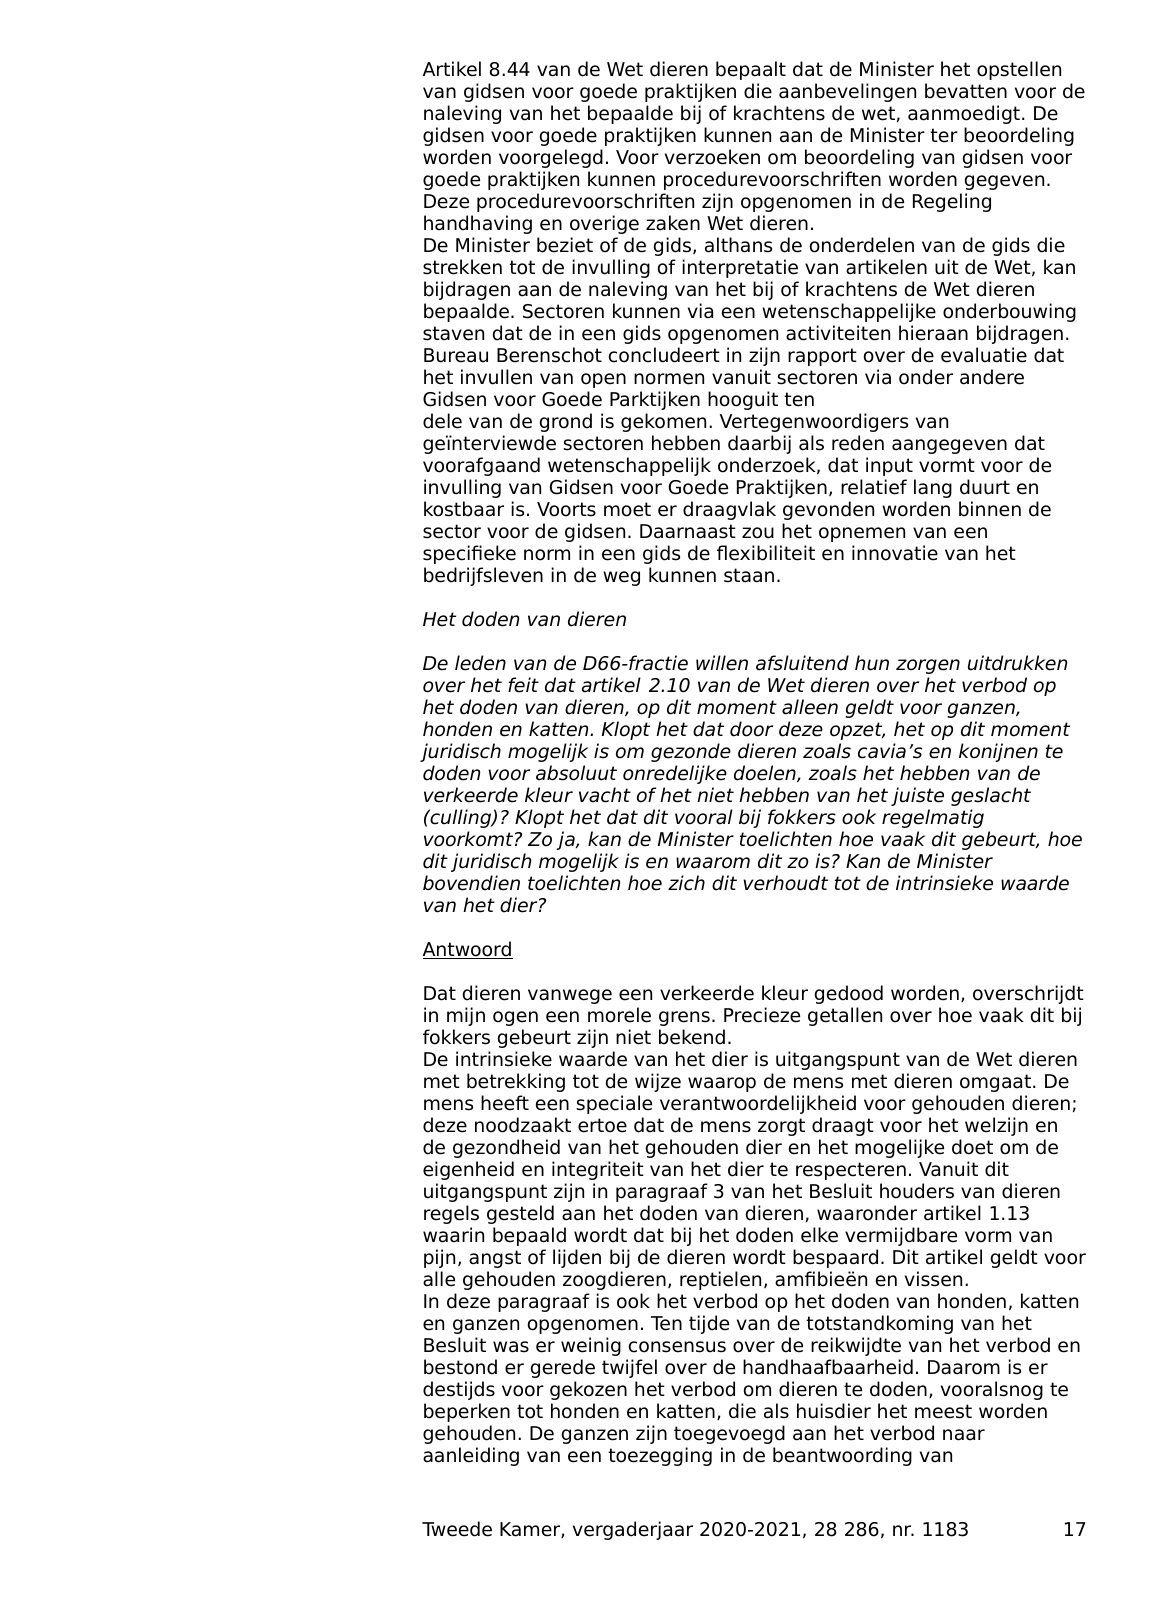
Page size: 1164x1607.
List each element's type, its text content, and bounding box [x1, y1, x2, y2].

text dele van de grond is gekomen. Vertegenwoordigers van geïnterviewde sectoren hebben daarbij als reden aangegeven dat voorafgaand wetenschappelijk onderzoek, dat input vormt voor de invulling van Gidsen voor Goede Praktijken, relatief lang duurt en kostbaar is. Voorts moet er draagvlak gevonden worden binnen de sector voor de gidsen. Daarnaast zou het opnemen van een specifieke norm in een gids de flexibiliteit en innovatie van het bedrijfsleven in de weg kunnen staan. [422, 411, 1087, 587]
text De intrinsieke waarde van het dier is uitgangspunt van de Wet dieren met betrekking tot de wijze waarop de mens met dieren omgaat. De mens heeft een speciale verantwoordelijkheid voor gehouden dieren; deze noodzaakt ertoe dat de mens zorgt draagt voor het welzijn en de gezondheid van het gehouden dier en het mogelijke doet om de eigenheid en integriteit van het dier te respecteren. Vanuit dit uitgangspunt zijn in paragraaf 3 van het Besluit houders van dieren regels gesteld aan het doden van dieren, waaronder artikel 1.13 waarin bepaald wordt dat bij het doden elke vermijdbare vorm van pijn, angst of lijden bij de dieren wordt bespaard. Dit artikel geldt voor alle gehouden zoogdieren, reptielen, amfibieën en vissen. [422, 1049, 1087, 1291]
text Dat dieren vanwege een verkeerde kleur gedood worden, overschrijdt in mijn ogen een morele grens. Precieze getallen over hoe vaak dit bij fokkers gebeurt zijn niet bekend. [422, 983, 1087, 1049]
text Bureau Berenschot concludeert in zijn rapport over de evaluatie dat het invullen van open normen vanuit sectoren via onder andere Gidsen voor Goede Parktijken hooguit ten [422, 345, 1087, 411]
text Artikel 8.44 van de Wet dieren bepaalt dat de Minister het opstellen van gidsen voor goede praktijken die aanbevelingen bevatten voor de naleving van het bepaalde bij of krachtens de wet, aanmoedigt. De gidsen voor goede praktijken kunnen aan de Minister ter beoordeling worden voorgelegd. Voor verzoeken om beoordeling van gidsen voor goede praktijken kunnen procedurevoorschriften worden gegeven. Deze procedurevoorschriften zijn opgenomen in de Regeling handhaving en overige zaken Wet dieren. [422, 59, 1087, 235]
subtitle Antwoord [422, 939, 1087, 961]
text De leden van de D66-fractie willen afsluitend hun zorgen uitdrukken over het feit dat artikel 2.10 van de Wet dieren over het verbod op het doden van dieren, op dit moment alleen geldt voor ganzen, honden en katten. Klopt het dat door deze opzet, het op dit moment juridisch mogelijk is om gezonde dieren zoals cavia’s en konijnen te doden voor absoluut onredelijke doelen, zoals het hebben van de verkeerde kleur vacht of het niet hebben van het juiste geslacht (culling)? Klopt het dat dit vooral bij fokkers ook regelmatig voorkomt? Zo ja, kan de Minister toelichten hoe vaak dit gebeurt, hoe dit juridisch mogelijk is en waarom dit zo is? Kan de Minister bovendien toelichten hoe zich dit verhoudt tot de intrinsieke waarde van het dier? [422, 653, 1087, 917]
text De Minister beziet of de gids, althans de onderdelen van de gids die strekken tot de invulling of interpretatie van artikelen uit de Wet, kan bijdragen aan de naleving van het bij of krachtens de Wet dieren bepaalde. Sectoren kunnen via een wetenschappelijke onderbouwing staven dat de in een gids opgenomen activiteiten hieraan bijdragen. [422, 235, 1087, 345]
text In deze paragraaf is ook het verbod op het doden van honden, katten en ganzen opgenomen. Ten tijde van de totstandkoming van het Besluit was er weinig consensus over de reikwijdte van het verbod en bestond er gerede twijfel over de handhaafbaarheid. Daarom is er destijds voor gekozen het verbod om dieren te doden, vooralsnog te beperken tot honden en katten, die als huisdier het meest worden gehouden. De ganzen zijn toegevoegd aan het verbod naar aanleiding van een toezegging in de beantwoording van [422, 1291, 1087, 1467]
subtitle Het doden van dieren [422, 609, 1087, 631]
